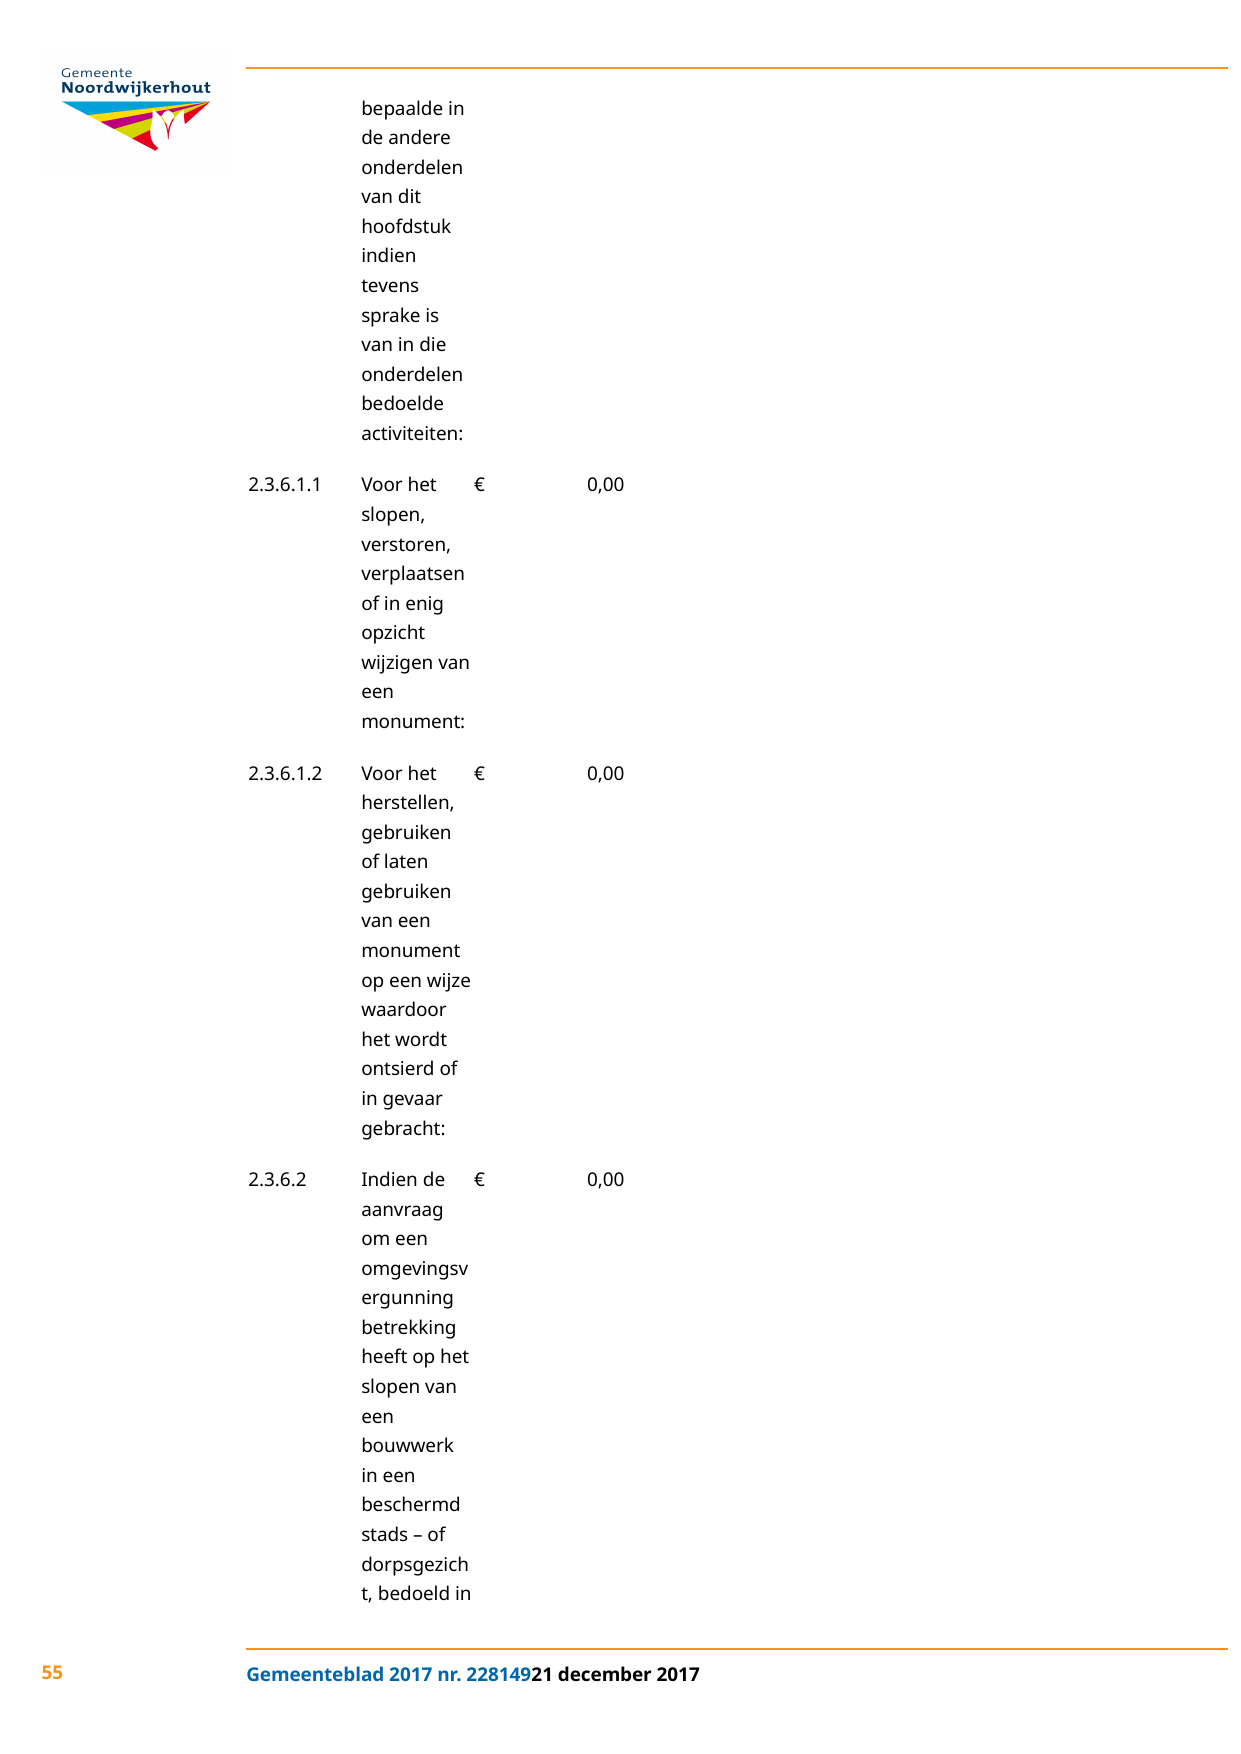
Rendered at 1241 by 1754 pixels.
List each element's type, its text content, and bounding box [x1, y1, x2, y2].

table_cell [248, 734, 361, 760]
table_cell 2.3.6.2 [248, 1166, 361, 1606]
table_cell 0,00 [587, 1166, 700, 1606]
table_cell [361, 734, 474, 760]
table_cell € [474, 1166, 587, 1606]
table_cell [474, 734, 587, 760]
table_cell [248, 95, 361, 446]
table_cell [474, 446, 587, 472]
table_cell 0,00 [587, 472, 700, 734]
table_cell [587, 1141, 700, 1166]
table_cell bepaalde in de andere onderdelen van dit hoofdstuk indien tevens sprake is van in die onderdelen bedoelde activiteiten: [361, 95, 474, 446]
table_cell Indien de aanvraag om een omgevingsvergunning betrekking heeft op het slopen van een bouwwerk in een beschermd stads – of dorpsgezicht, bedoeld in [361, 1166, 474, 1606]
table_cell [474, 95, 587, 446]
table_cell [587, 95, 700, 446]
table_cell [361, 446, 474, 472]
table_cell [474, 1141, 587, 1166]
table_cell [248, 446, 361, 472]
table_cell [248, 1141, 361, 1166]
table_cell [587, 446, 700, 472]
picture [41, 47, 231, 172]
table_cell € [474, 760, 587, 1141]
table_cell Voor het slopen, verstoren, verplaatsen of in enig opzicht wijzigen van een monument: [361, 472, 474, 734]
table_cell 0,00 [587, 760, 700, 1141]
table_cell Voor het herstellen, gebruiken of laten gebruiken van een monument op een wijze waardoor het wordt ontsierd of in gevaar gebracht: [361, 760, 474, 1141]
table_cell 2.3.6.1.1 [248, 472, 361, 734]
table_cell [361, 1141, 474, 1166]
table_cell [587, 734, 700, 760]
table_cell 2.3.6.1.2 [248, 760, 361, 1141]
table_cell € [474, 472, 587, 734]
